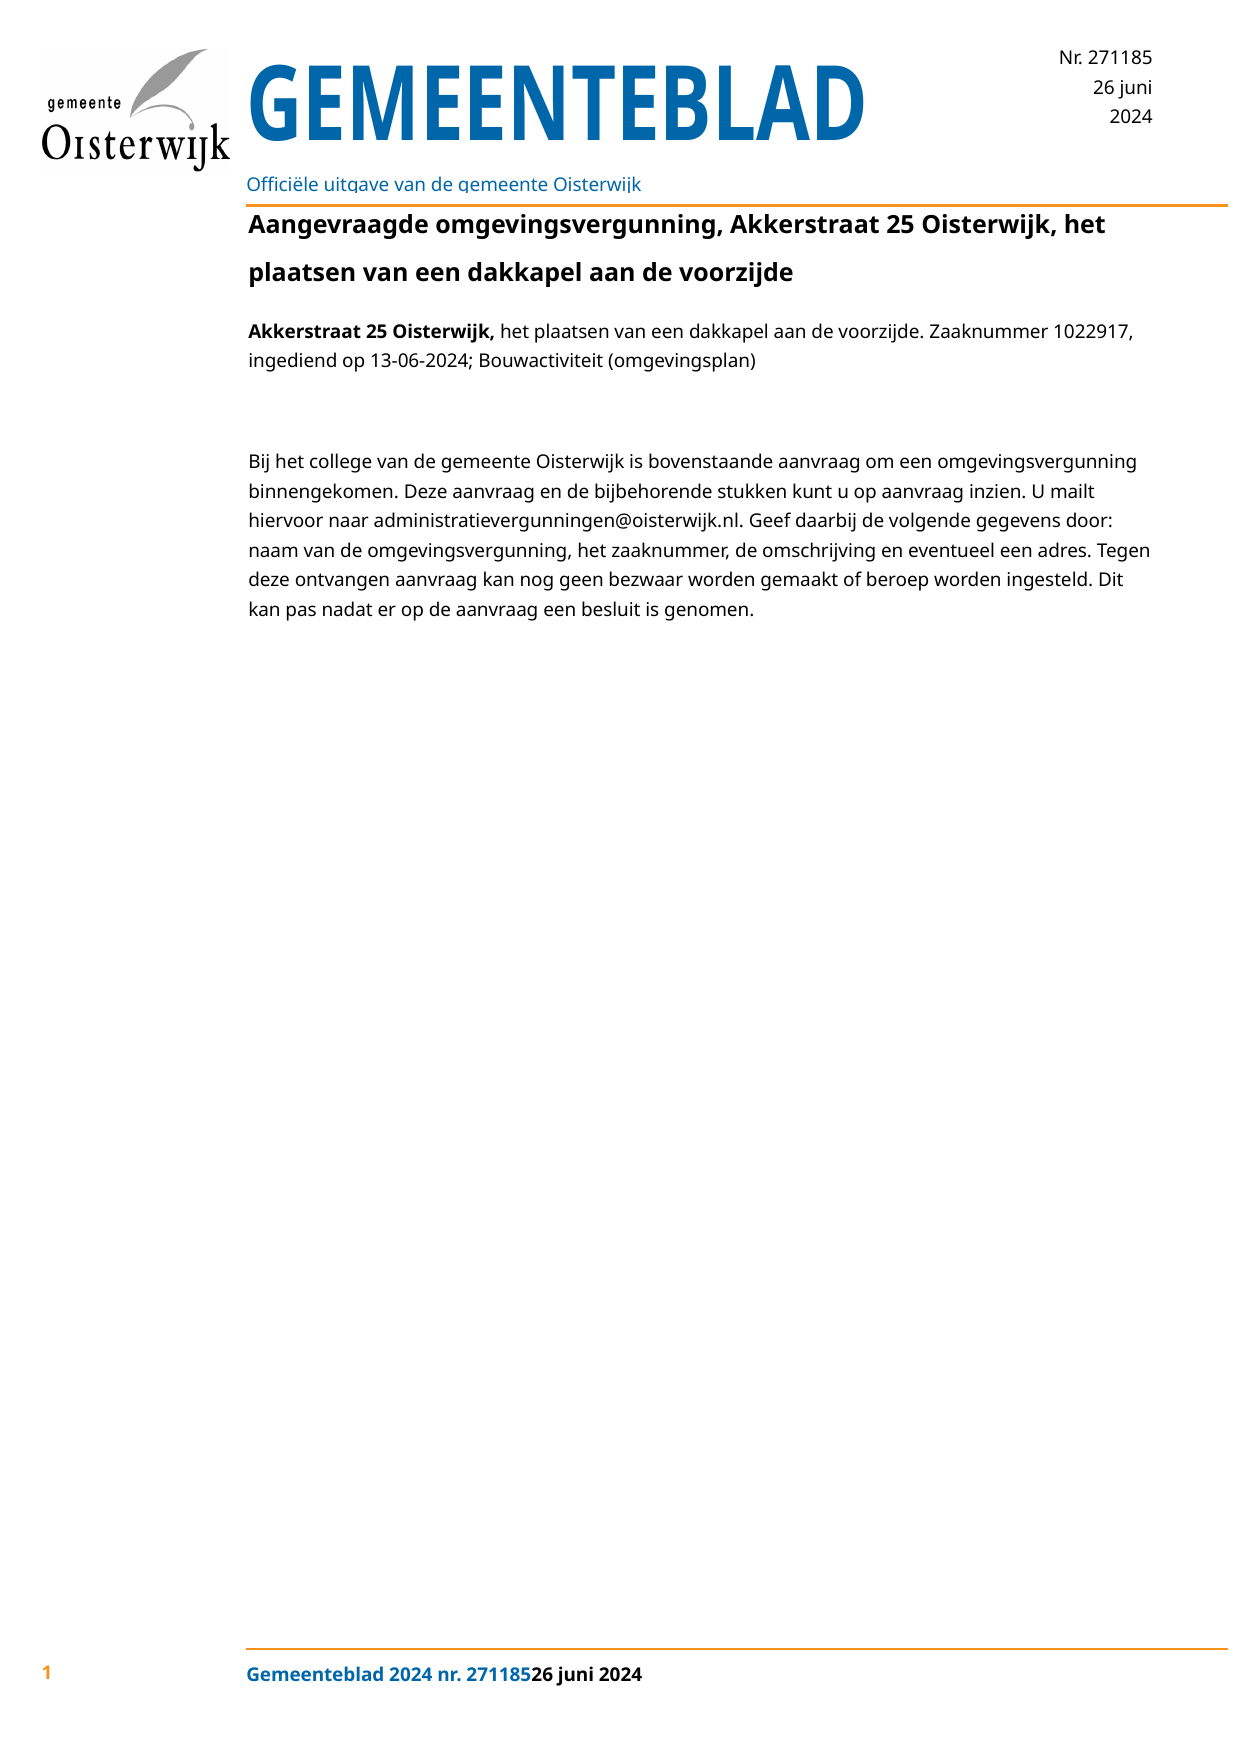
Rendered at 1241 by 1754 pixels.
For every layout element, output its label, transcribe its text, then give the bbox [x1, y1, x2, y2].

picture [41, 47, 231, 172]
text Aangevraagde omgevingsvergunning, Akkerstraat 25 Oisterwijk, het plaatsen van een dakkapel aan de voorzijde [248, 207, 1152, 288]
text Akkerstraat 25 Oisterwijk, het plaatsen van een dakkapel aan de voorzijde. Zaaknummer 1022917, ingediend op 13-06-2024; Bouwactiviteit (omgevingsplan) [248, 318, 1152, 373]
text Bij het college van de gemeente Oisterwijk is bovenstaande aanvraag om een omgevingsvergunning binnengekomen. Deze aanvraag en de bijbehorende stukken kunt u op aanvraag inzien. U mailt hiervoor naar administratievergunningen@oisterwijk.nl. Geef daarbij de volgende gegevens door: naam van de omgevingsvergunning, het zaaknummer, de omschrijving en eventueel een adres. Tegen deze ontvangen aanvraag kan nog geen bezwaar worden gemaakt of beroep worden ingesteld. Dit kan pas nadat er op de aanvraag een besluit is genomen. [248, 448, 1152, 622]
